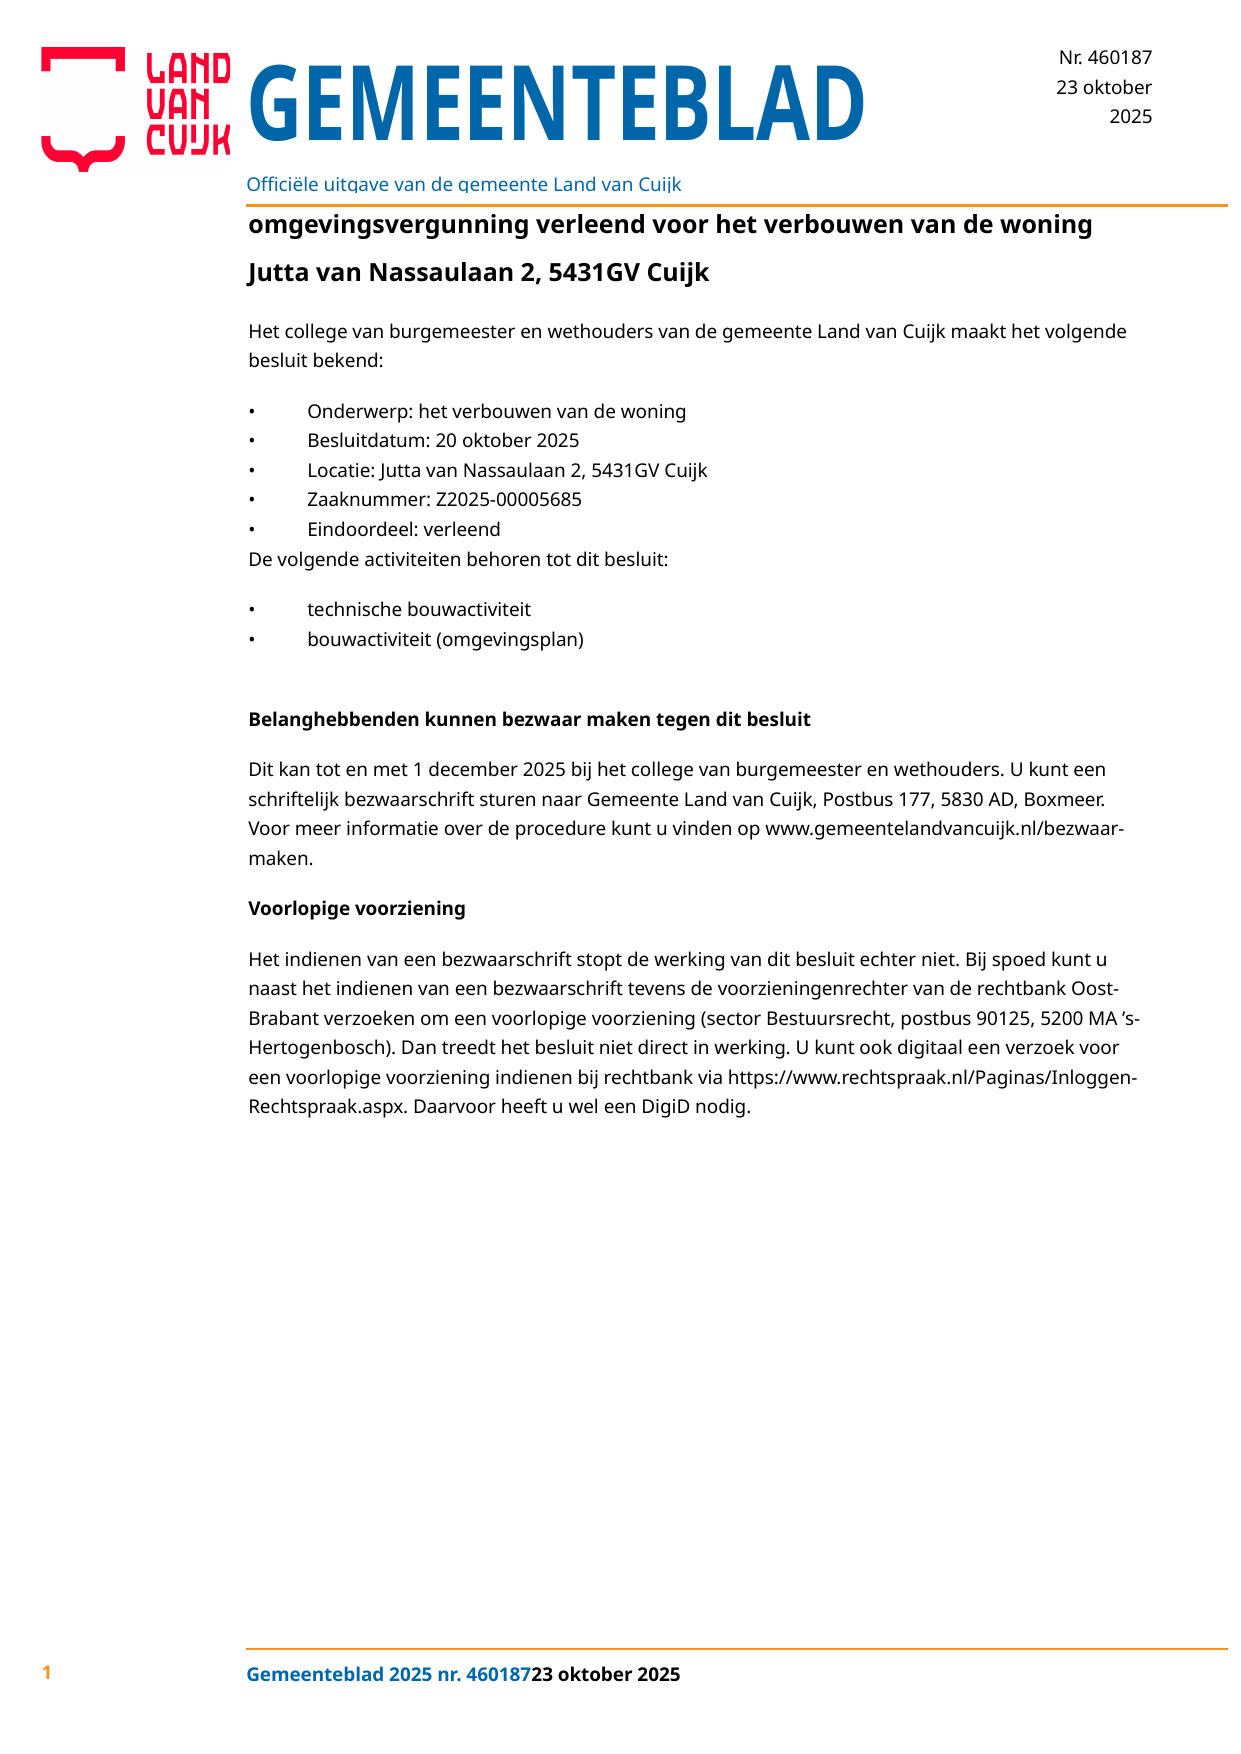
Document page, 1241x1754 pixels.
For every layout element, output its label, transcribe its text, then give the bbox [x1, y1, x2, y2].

text Het indienen van een bezwaarschrift stopt de werking van dit besluit echter niet. Bij spoed kunt u naast het indienen van een bezwaarschrift tevens de voorzieningenrechter van de rechtbank Oost-Brabant verzoeken om een voorlopige voorziening (sector Bestuursrecht, postbus 90125, 5200 MA ’s-Hertogenbosch). Dan treedt het besluit niet direct in werking. U kunt ook digitaal een verzoek voor een voorlopige voorziening indienen bij rechtbank via https://www.rechtspraak.nl/Paginas/Inloggen-Rechtspraak.aspx. Daarvoor heeft u wel een DigiD nodig. [248, 946, 1152, 1119]
list technische bouwactiviteit [248, 596, 1152, 622]
list Eindoordeel: verleend [248, 516, 1152, 542]
list bouwactiviteit (omgevingsplan) [248, 626, 1152, 652]
list Onderwerp: het verbouwen van de woning [248, 398, 1152, 424]
picture [41, 47, 231, 172]
list Zaaknummer: Z2025-00005685 [248, 487, 1152, 512]
list Besluitdatum: 20 oktober 2025 [248, 427, 1152, 453]
text Voorlopige voorziening [248, 895, 1152, 921]
text De volgende activiteiten behoren tot dit besluit: [248, 546, 1152, 572]
text Dit kan tot en met 1 december 2025 bij het college van burgemeester en wethouders. U kunt een schriftelijk bezwaarschrift sturen naar Gemeente Land van Cuijk, Postbus 177, 5830 AD, Boxmeer. Voor meer informatie over de procedure kunt u vinden op www.gemeentelandvancuijk.nl/bezwaar-maken. [248, 756, 1152, 871]
text Belanghebbenden kunnen bezwaar maken tegen dit besluit [248, 706, 1152, 732]
text omgevingsvergunning verleend voor het verbouwen van de woning Jutta van Nassaulaan 2, 5431GV Cuijk [248, 207, 1152, 288]
list Locatie: Jutta van Nassaulaan 2, 5431GV Cuijk [248, 457, 1152, 483]
text Het college van burgemeester en wethouders van de gemeente Land van Cuijk maakt het volgende besluit bekend: [248, 318, 1152, 373]
